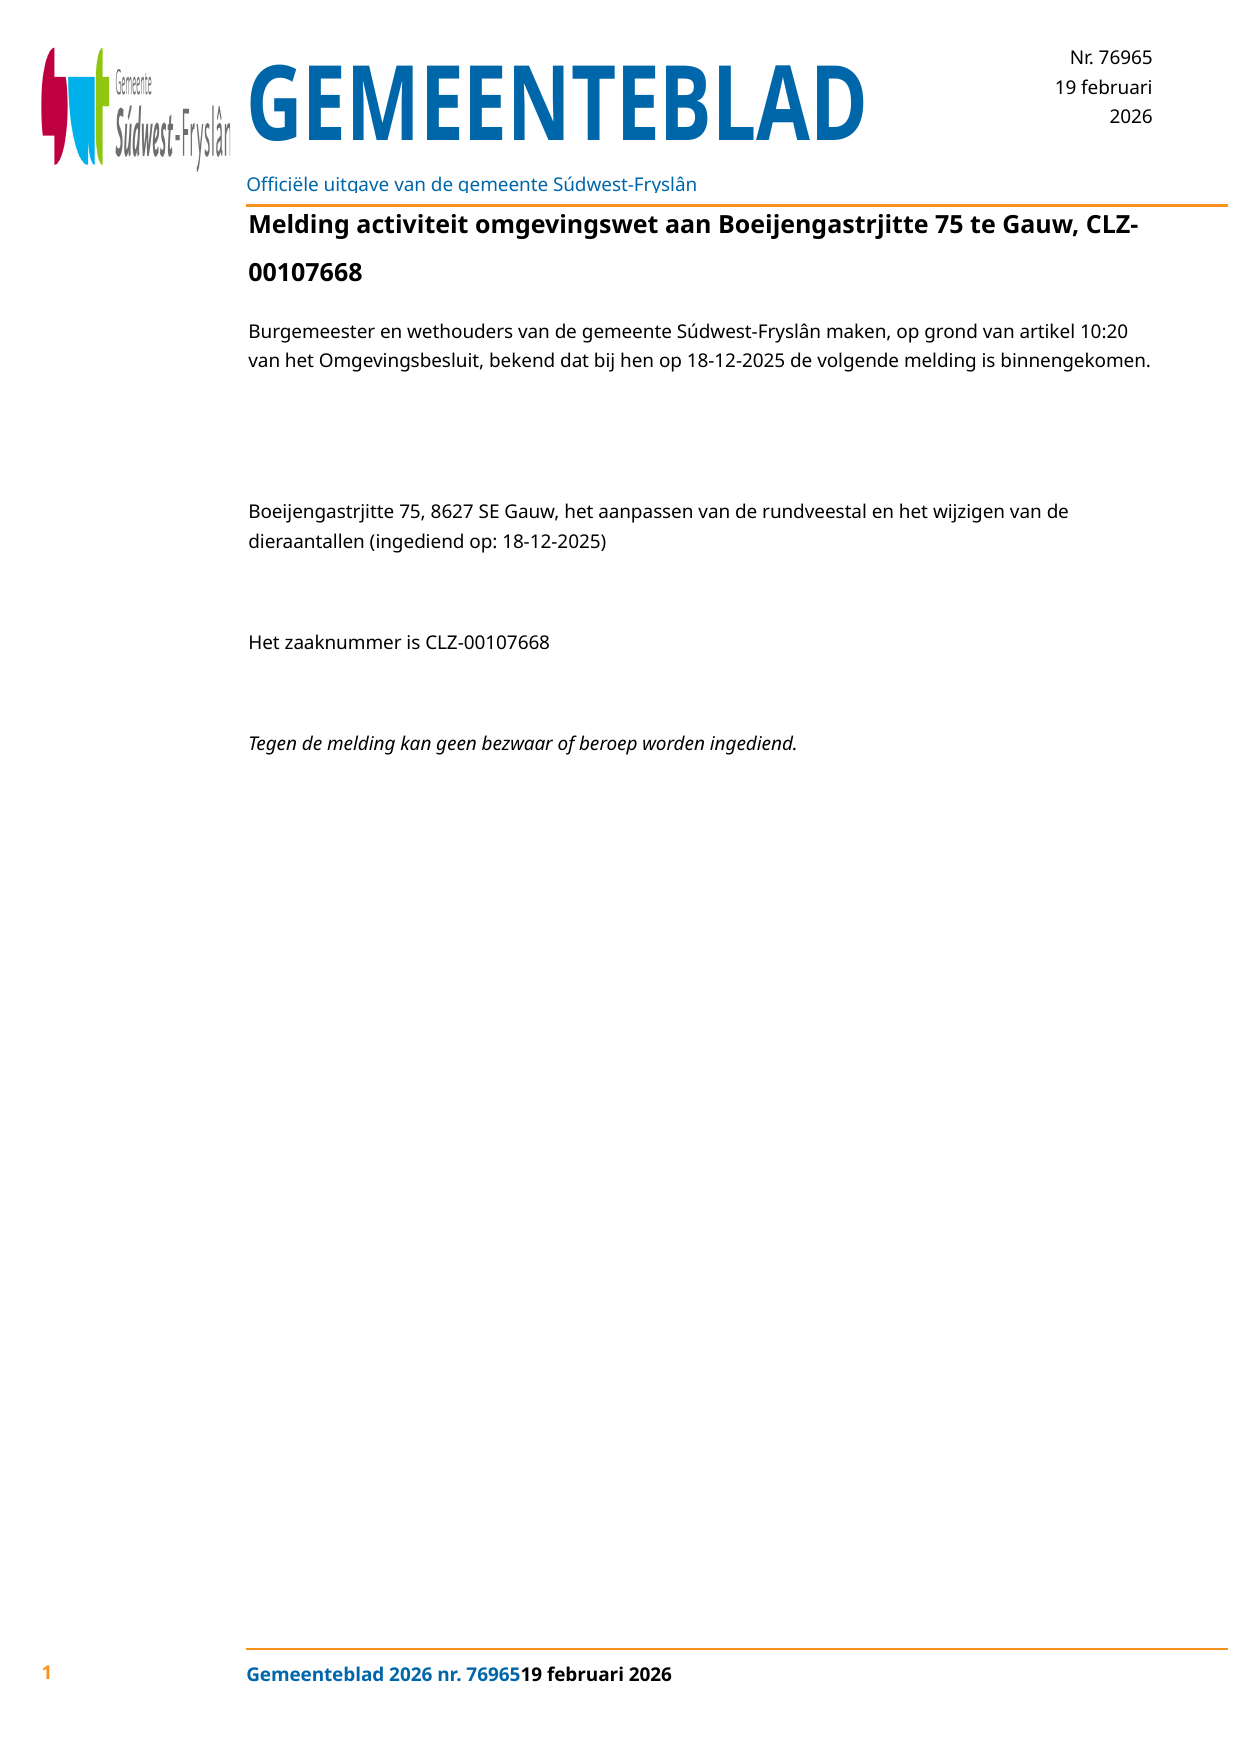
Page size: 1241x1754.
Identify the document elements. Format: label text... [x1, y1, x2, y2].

text Het zaaknummer is CLZ-00107668 [248, 629, 1152, 655]
text Boeijengastrjitte 75, 8627 SE Gauw, het aanpassen van de rundveestal en het wijzigen van de dieraantallen (ingediend op: 18-12-2025) [248, 499, 1152, 554]
text Tegen de melding kan geen bezwaar of beroep worden ingediend. [248, 730, 1152, 756]
text Burgemeester en wethouders van de gemeente Súdwest-Fryslân maken, op grond van artikel 10:20 van het Omgevingsbesluit, bekend dat bij hen op 18-12-2025 de volgende melding is binnengekomen. [248, 318, 1152, 373]
picture [41, 47, 231, 172]
text Melding activiteit omgevingswet aan Boeijengastrjitte 75 te Gauw, CLZ-00107668 [248, 207, 1152, 288]
